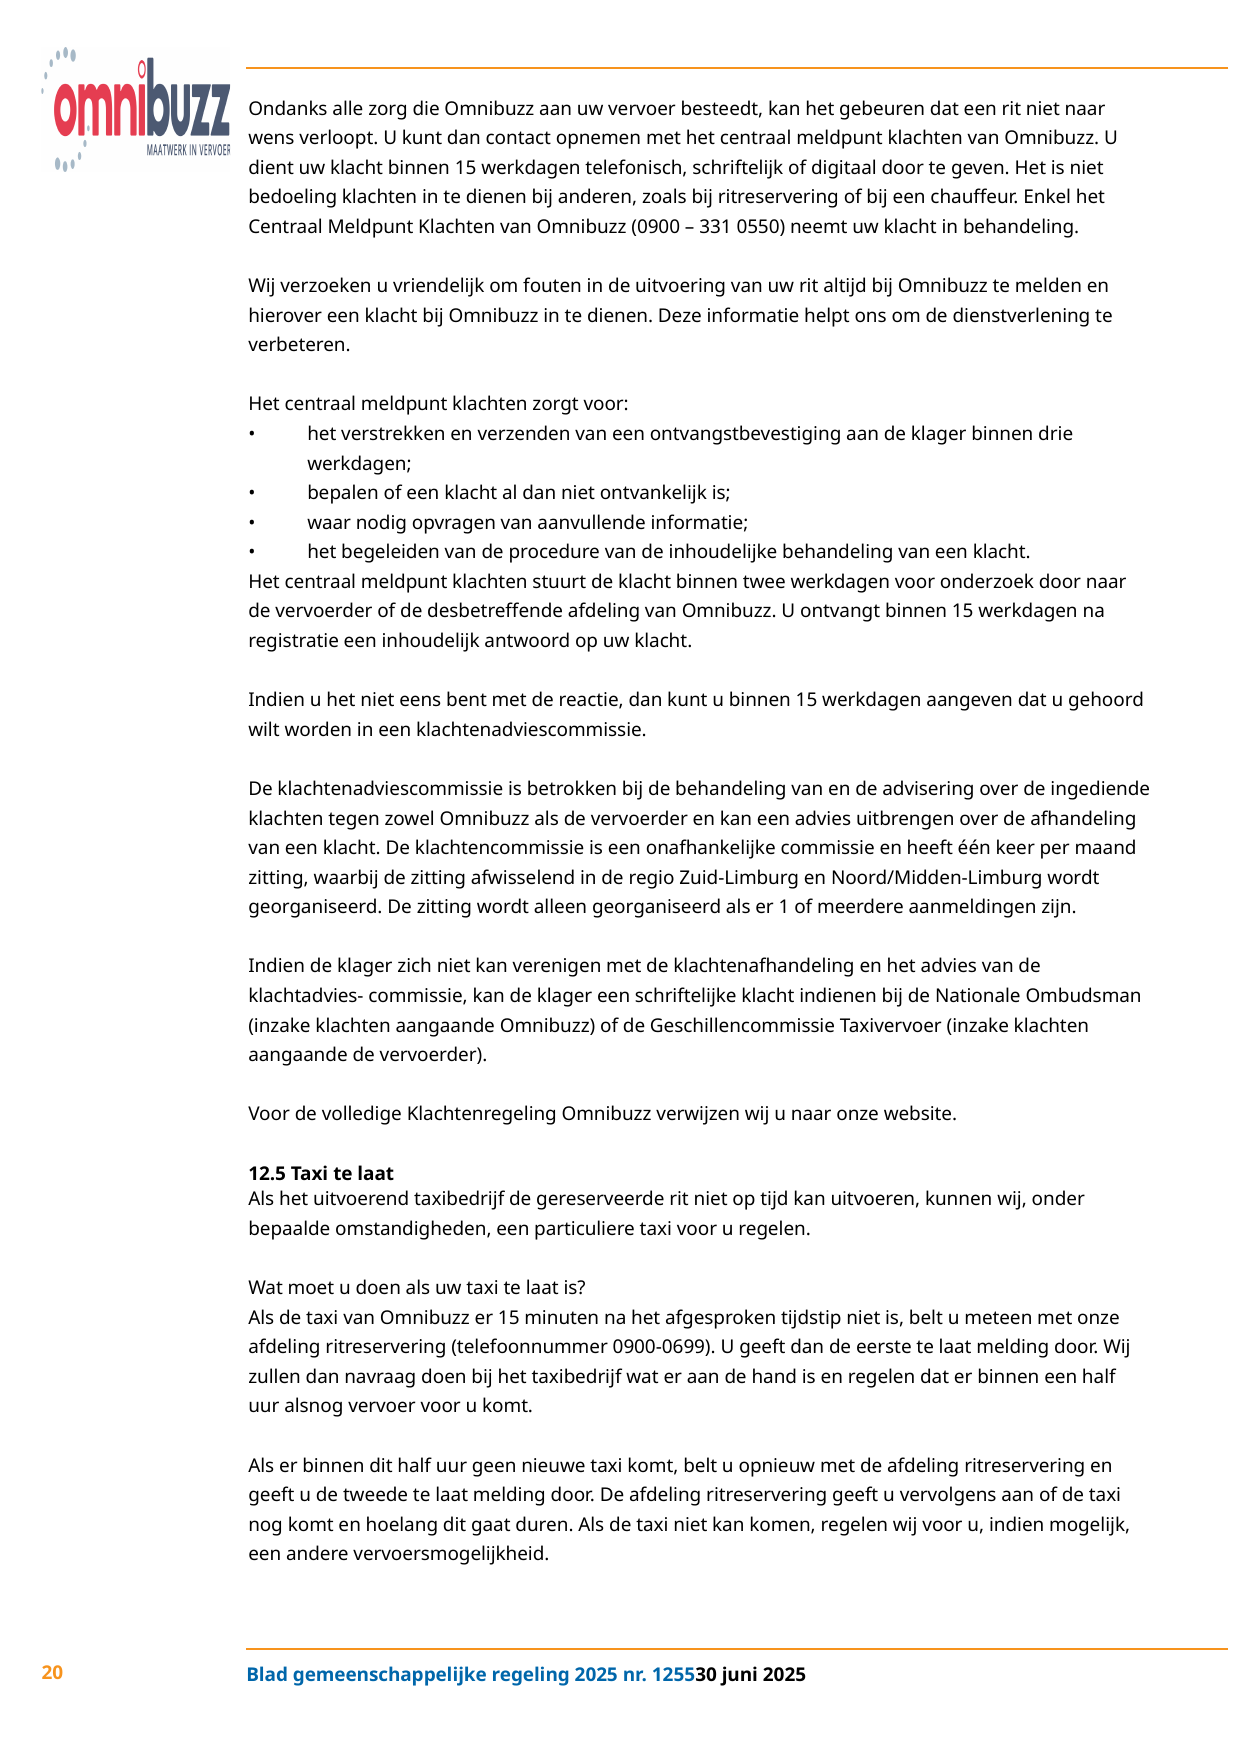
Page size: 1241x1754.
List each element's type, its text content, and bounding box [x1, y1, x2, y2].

text Het centraal meldpunt klachten stuurt de klacht binnen twee werkdagen voor onderzoek door naar de vervoerder of de desbetreffende afdeling van Omnibuzz. U ontvangt binnen 15 werkdagen na registratie een inhoudelijk antwoord op uw klacht. [248, 568, 1152, 653]
text Wat moet u doen als uw taxi te laat is? [248, 1274, 1152, 1300]
text 12.5 Taxi te laat [248, 1160, 1152, 1186]
text De klachtenadviescommissie is betrokken bij de behandeling van en de advisering over de ingediende klachten tegen zowel Omnibuzz als de vervoerder en kan een advies uitbrengen over de afhandeling van een klacht. De klachtencommissie is een onafhankelijke commissie en heeft één keer per maand zitting, waarbij de zitting afwisselend in de regio Zuid-Limburg en Noord/Midden-Limburg wordt georganiseerd. De zitting wordt alleen georganiseerd als er 1 of meerdere aanmeldingen zijn. [248, 775, 1152, 919]
text Voor de volledige Klachtenregeling Omnibuzz verwijzen wij u naar onze website. [248, 1101, 1152, 1126]
list waar nodig opvragen van aanvullende informatie; [248, 509, 1152, 535]
list het begeleiden van de procedure van de inhoudelijke behandeling van een klacht. [248, 538, 1152, 564]
text Indien u het niet eens bent met de reactie, dan kunt u binnen 15 werkdagen aangeven dat u gehoord wilt worden in een klachtenadviescommissie. [248, 686, 1152, 742]
text Ondanks alle zorg die Omnibuzz aan uw vervoer besteedt, kan het gebeuren dat een rit niet naar wens verloopt. U kunt dan contact opnemen met het centraal meldpunt klachten van Omnibuzz. U dient uw klacht binnen 15 werkdagen telefonisch, schriftelijk of digitaal door te geven. Het is niet bedoeling klachten in te dienen bij anderen, zoals bij ritreservering of bij een chauffeur. Enkel het Centraal Meldpunt Klachten van Omnibuzz (0900 – 331 0550) neemt uw klacht in behandeling. [248, 95, 1152, 239]
text Als er binnen dit half uur geen nieuwe taxi komt, belt u opnieuw met de afdeling ritreservering en geeft u de tweede te laat melding door. De afdeling ritreservering geeft u vervolgens aan of de taxi nog komt en hoelang dit gaat duren. Als de taxi niet kan komen, regelen wij voor u, indien mogelijk, een andere vervoersmogelijkheid. [248, 1452, 1152, 1566]
text Het centraal meldpunt klachten zorgt voor: [248, 391, 1152, 416]
list bepalen of een klacht al dan niet ontvankelijk is; [248, 479, 1152, 505]
text Als het uitvoerend taxibedrijf de gereserveerde rit niet op tijd kan uitvoeren, kunnen wij, onder bepaalde omstandigheden, een particuliere taxi voor u regelen. [248, 1186, 1152, 1241]
text Wij verzoeken u vriendelijk om fouten in de uitvoering van uw rit altijd bij Omnibuzz te melden en hierover een klacht bij Omnibuzz in te dienen. Deze informatie helpt ons om de dienstverlening te verbeteren. [248, 272, 1152, 357]
list het verstrekken en verzenden van een ontvangstbevestiging aan de klager binnen drie werkdagen; [248, 420, 1152, 476]
text Indien de klager zich niet kan verenigen met de klachtenafhandeling en het advies van de klachtadvies- commissie, kan de klager een schriftelijke klacht indienen bij de Nationale Ombudsman (inzake klachten aangaande Omnibuzz) of de Geschillencommissie Taxivervoer (inzake klachten aangaande de vervoerder). [248, 953, 1152, 1067]
picture [41, 47, 231, 172]
text Als de taxi van Omnibuzz er 15 minuten na het afgesproken tijdstip niet is, belt u meteen met onze afdeling ritreservering (telefoonnummer 0900-0699). U geeft dan de eerste te laat melding door. Wij zullen dan navraag doen bij het taxibedrijf wat er aan de hand is en regelen dat er binnen een half uur alsnog vervoer voor u komt. [248, 1304, 1152, 1418]
